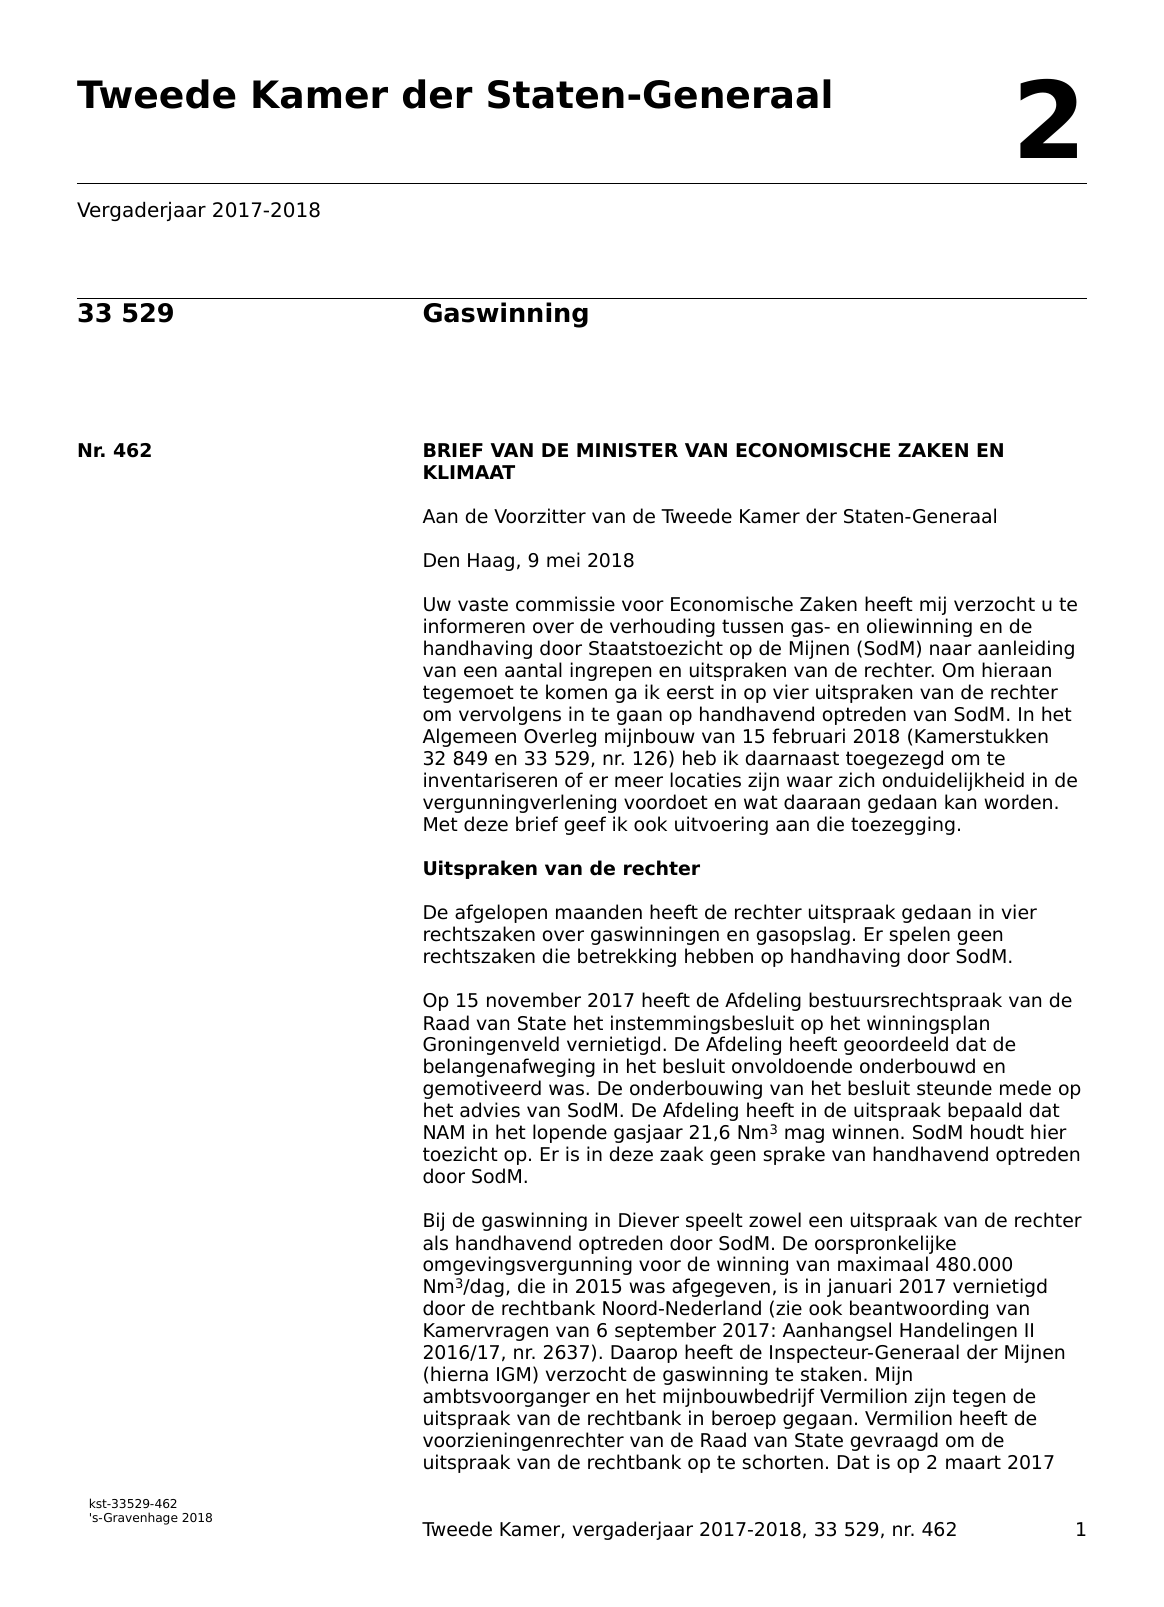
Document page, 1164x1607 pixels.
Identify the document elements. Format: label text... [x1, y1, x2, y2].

table_cell Vergaderjaar 2017-2018 [77, 184, 1087, 298]
text kst-33529-462 [88, 1497, 323, 1511]
text Bij de gaswinning in Diever speelt zowel een uitspraak van de rechter als handhavend optreden door SodM. De oorspronkelijke omgevingsvergunning voor de winning van maximaal 480.000 Nm3/dag, die in 2015 was afgegeven, is in januari 2017 vernietigd door de rechtbank Noord-Nederland (zie ook beantwoording van Kamervragen van 6 september 2017: Aanhangsel Handelingen II 2016/17, nr. 2637). Daarop heeft de Inspecteur-Generaal der Mijnen (hierna IGM) verzocht de gaswinning te staken. Mijn ambtsvoorganger en het mijnbouwbedrijf Vermilion zijn tegen de uitspraak van de rechtbank in beroep gegaan. Vermilion heeft de voorzieningenrechter van de Raad van State gevraagd om de uitspraak van de rechtbank op te schorten. Dat is op 2 maart 2017 [422, 1210, 1087, 1474]
text Aan de Voorzitter van de Tweede Kamer der Staten-Generaal [422, 506, 1087, 528]
subtitle 33 529 Gaswinning [77, 299, 1087, 329]
text Den Haag, 9 mei 2018 [422, 550, 1087, 572]
table_header Tweede Kamer der Staten-Generaal [77, 59, 886, 183]
text 's-Gravenhage 2018 [88, 1511, 323, 1525]
text Op 15 november 2017 heeft de Afdeling bestuursrechtspraak van de Raad van State het instemmingsbesluit op het winningsplan Groningenveld vernietigd. De Afdeling heeft geoordeeld dat de belangenafweging in het besluit onvoldoende onderbouwd en gemotiveerd was. De onderbouwing van het besluit steunde mede op het advies van SodM. De Afdeling heeft in de uitspraak bepaald dat NAM in het lopende gasjaar 21,6 Nm3 mag winnen. SodM houdt hier toezicht op. Er is in deze zaak geen sprake van handhavend optreden door SodM. [422, 990, 1087, 1188]
table_header 2 [886, 59, 1087, 183]
text De afgelopen maanden heeft de rechter uitspraak gedaan in vier rechtszaken over gaswinningen en gasopslag. Er spelen geen rechtszaken die betrekking hebben op handhaving door SodM. [422, 902, 1087, 968]
subtitle Uitspraken van de rechter [422, 858, 1087, 880]
text Uw vaste commissie voor Economische Zaken heeft mij verzocht u te informeren over de verhouding tussen gas- en oliewinning en de handhaving door Staatstoezicht op de Mijnen (SodM) naar aanleiding van een aantal ingrepen en uitspraken van de rechter. Om hieraan tegemoet te komen ga ik eerst in op vier uitspraken van de rechter om vervolgens in te gaan op handhavend optreden van SodM. In het Algemeen Overleg mijnbouw van 15 februari 2018 (Kamerstukken 32 849 en 33 529, nr. 126) heb ik daarnaast toegezegd om te inventariseren of er meer locaties zijn waar zich onduidelijkheid in de vergunningverlening voordoet en wat daaraan gedaan kan worden. Met deze brief geef ik ook uitvoering aan die toezegging. [422, 594, 1087, 836]
subtitle Nr. 462 BRIEF VAN DE MINISTER VAN ECONOMISCHE ZAKEN EN KLIMAAT [77, 440, 1087, 484]
